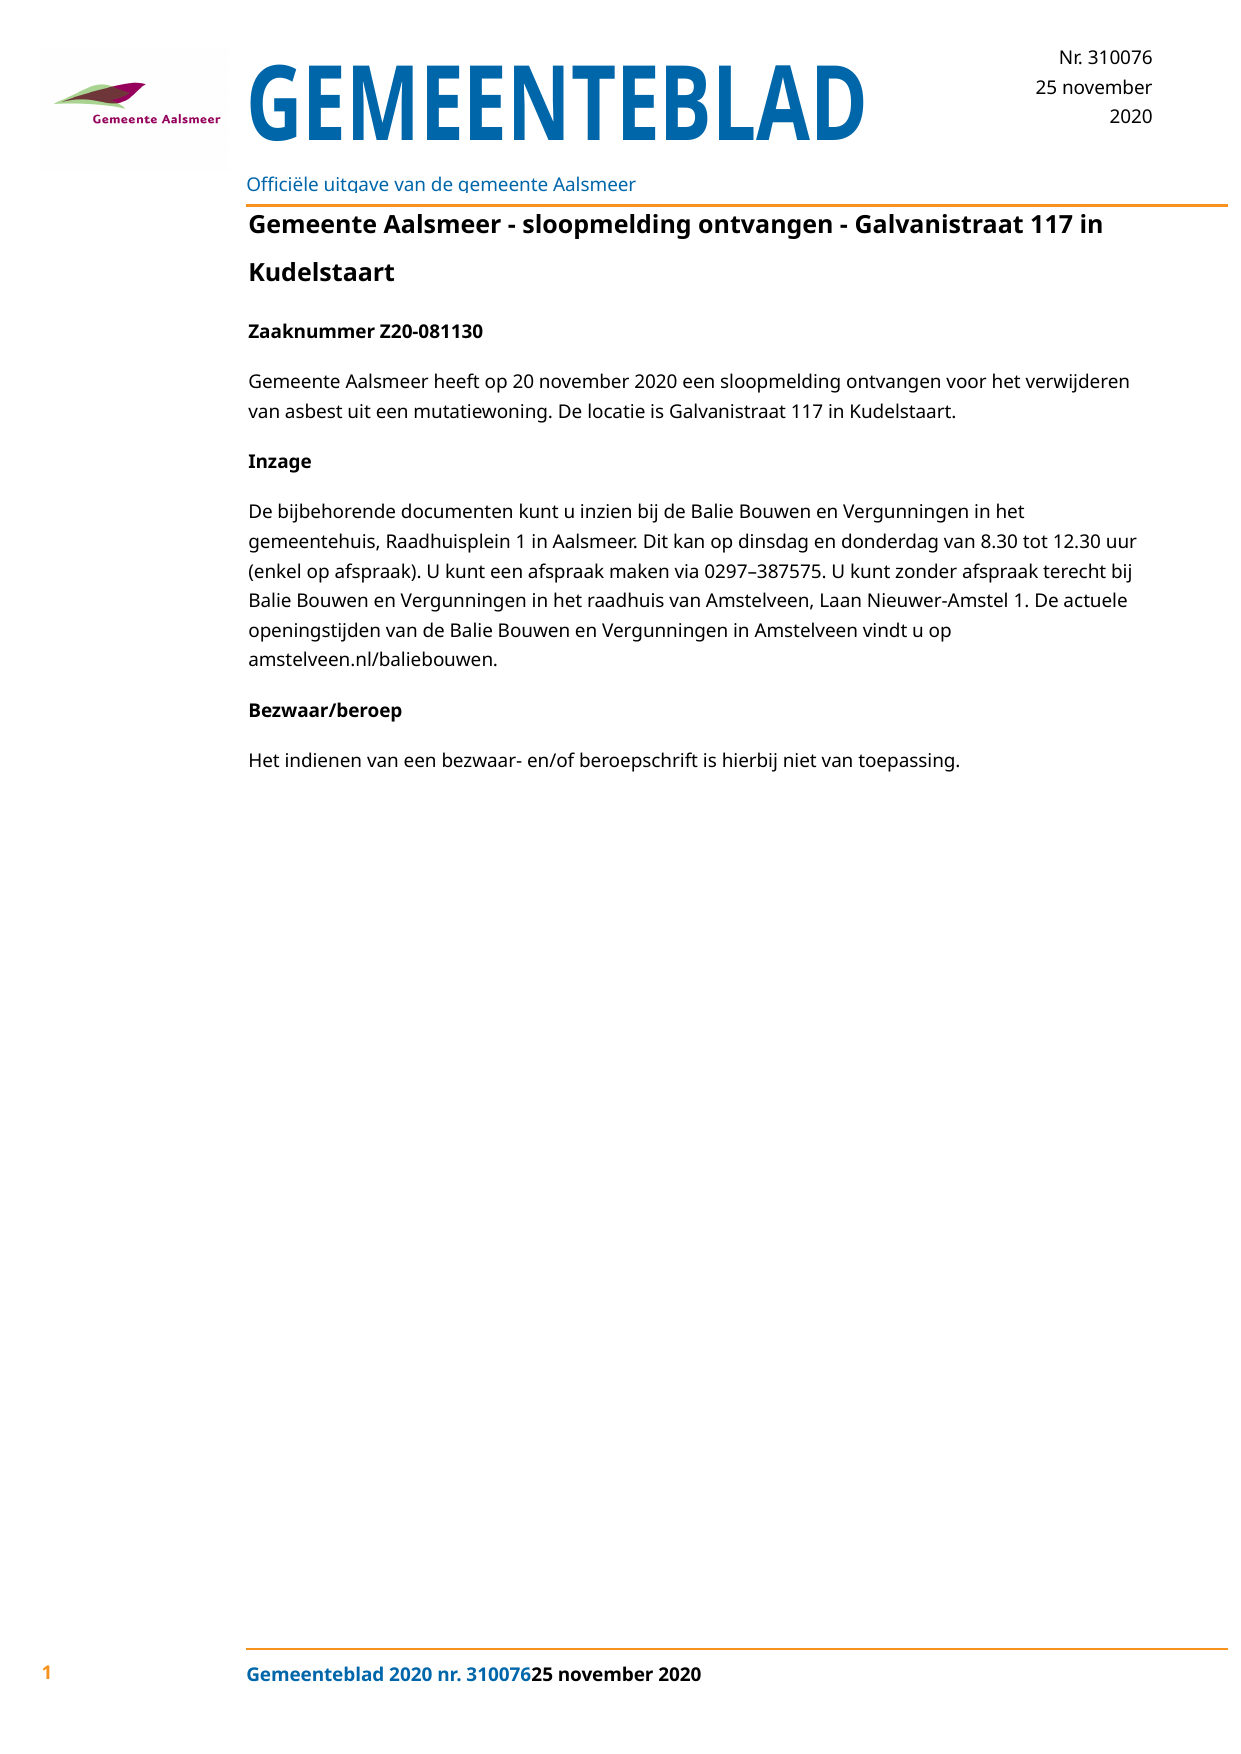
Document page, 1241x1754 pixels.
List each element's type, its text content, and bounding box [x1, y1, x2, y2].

text Het indienen van een bezwaar- en/of beroepschrift is hierbij niet van toepassing. [248, 747, 1152, 773]
text Zaaknummer Z20-081130 [248, 318, 1152, 344]
text Inzage [248, 448, 1152, 474]
picture [41, 47, 231, 172]
text Gemeente Aalsmeer - sloopmelding ontvangen - Galvanistraat 117 in Kudelstaart [248, 207, 1152, 288]
text Gemeente Aalsmeer heeft op 20 november 2020 een sloopmelding ontvangen voor het verwijderen van asbest uit een mutatiewoning. De locatie is Galvanistraat 117 in Kudelstaart. [248, 368, 1152, 424]
text Bezwaar/beroep [248, 697, 1152, 723]
text De bijbehorende documenten kunt u inzien bij de Balie Bouwen en Vergunningen in het gemeentehuis, Raadhuisplein 1 in Aalsmeer. Dit kan op dinsdag en donderdag van 8.30 tot 12.30 uur (enkel op afspraak). U kunt een afspraak maken via 0297–387575. U kunt zonder afspraak terecht bij Balie Bouwen en Vergunningen in het raadhuis van Amstelveen, Laan Nieuwer-Amstel 1. De actuele openingstijden van de Balie Bouwen en Vergunningen in Amstelveen vindt u op amstelveen.nl/baliebouwen. [248, 499, 1152, 672]
